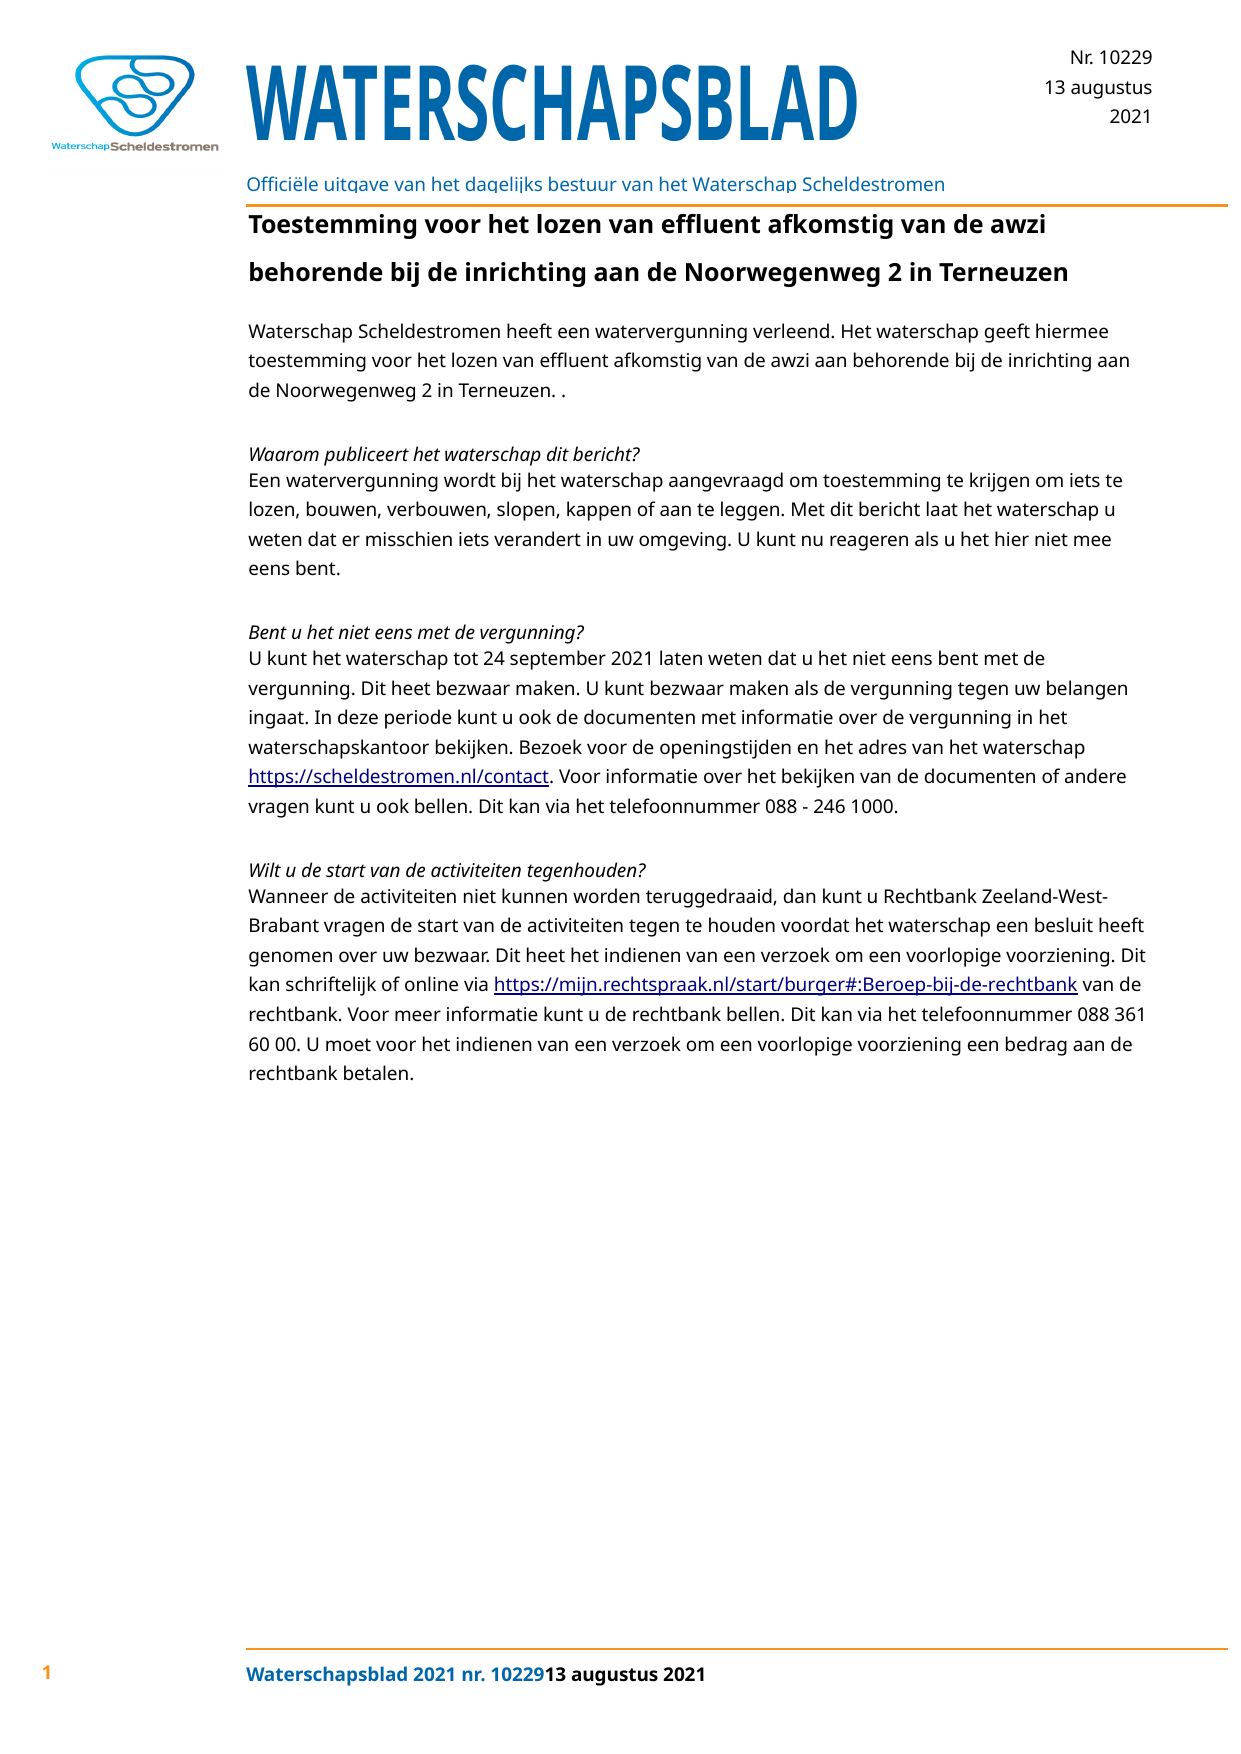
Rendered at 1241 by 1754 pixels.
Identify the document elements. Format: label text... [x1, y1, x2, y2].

picture [41, 47, 231, 172]
text Wanneer de activiteiten niet kunnen worden teruggedraaid, dan kunt u Rechtbank Zeeland-West-Brabant vragen de start van de activiteiten tegen te houden voordat het waterschap een besluit heeft genomen over uw bezwaar. Dit heet het indienen van een verzoek om een voorlopige voorziening. Dit kan schriftelijk of online via https://mijn.rechtspraak.nl/start/burger#:Beroep-bij-de-rechtbank van de rechtbank. Voor meer informatie kunt u de rechtbank bellen. Dit kan via het telefoonnummer 088 361 60 00. U moet voor het indienen van een verzoek om een voorlopige voorziening een bedrag aan de rechtbank betalen. [248, 883, 1152, 1086]
text U kunt het waterschap tot 24 september 2021 laten weten dat u het niet eens bent met de vergunning. Dit heet bezwaar maken. U kunt bezwaar maken als de vergunning tegen uw belangen ingaat. In deze periode kunt u ook de documenten met informatie over de vergunning in het waterschapskantoor bekijken. Bezoek voor de openingstijden en het adres van het waterschap https://scheldestromen.nl/contact. Voor informatie over het bekijken van de documenten of andere vragen kunt u ook bellen. Dit kan via het telefoonnummer 088 - 246 1000. [248, 645, 1152, 819]
text Waterschap Scheldestromen heeft een watervergunning verleend. Het waterschap geeft hiermee toestemming voor het lozen van effluent afkomstig van de awzi aan behorende bij de inrichting aan de Noorwegenweg 2 in Terneuzen. . [248, 318, 1152, 403]
text Wilt u de start van de activiteiten tegenhouden? [248, 857, 1152, 883]
text Toestemming voor het lozen van effluent afkomstig van de awzi behorende bij de inrichting aan de Noorwegenweg 2 in Terneuzen [248, 207, 1152, 288]
text Bent u het niet eens met de vergunning? [248, 619, 1152, 645]
text Een watervergunning wordt bij het waterschap aangevraagd om toestemming te krijgen om iets te lozen, bouwen, verbouwen, slopen, kappen of aan te leggen. Met dit bericht laat het waterschap u weten dat er misschien iets verandert in uw omgeving. U kunt nu reageren als u het hier niet mee eens bent. [248, 467, 1152, 581]
text Waarom publiceert het waterschap dit bericht? [248, 441, 1152, 467]
